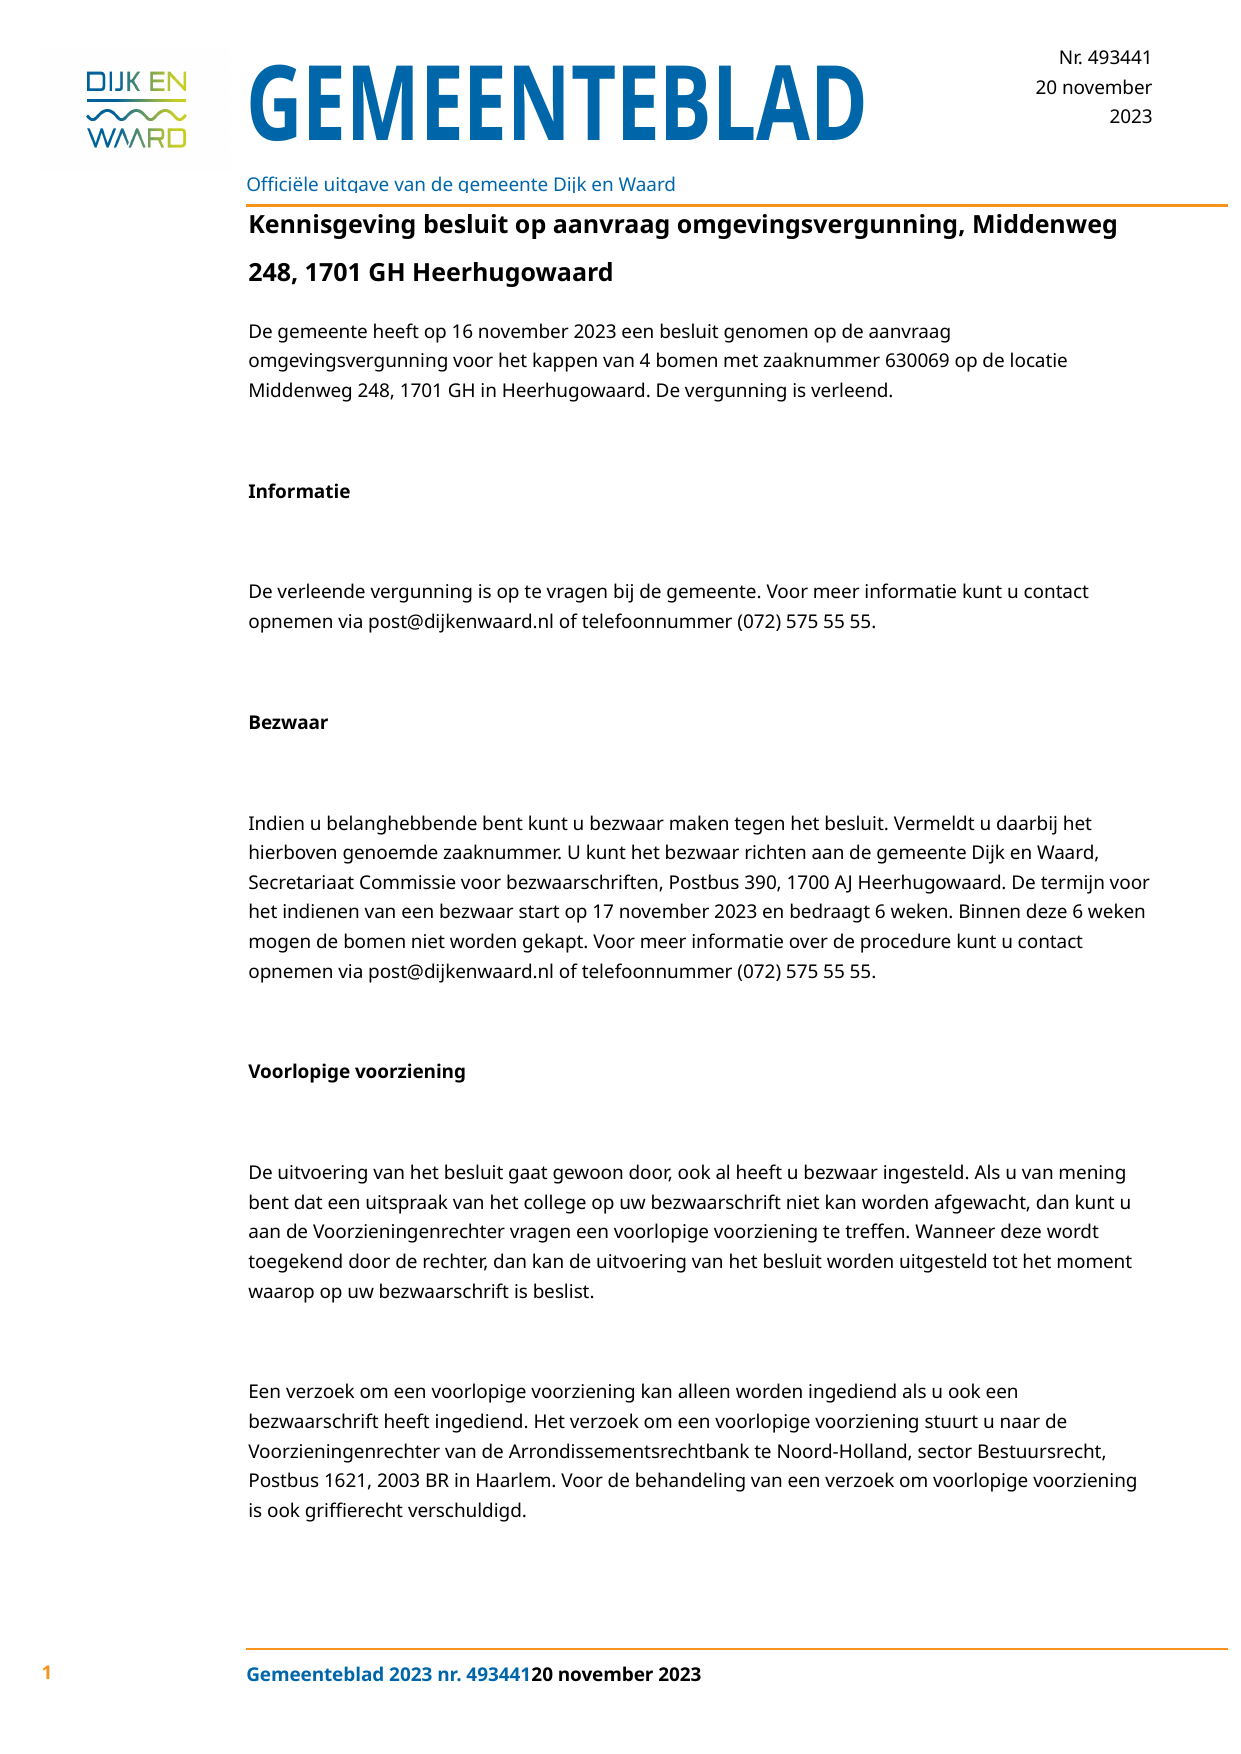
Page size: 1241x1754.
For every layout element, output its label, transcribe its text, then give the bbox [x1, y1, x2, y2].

picture [41, 47, 231, 172]
text Indien u belanghebbende bent kunt u bezwaar maken tegen het besluit. Vermeldt u daarbij het hierboven genoemde zaaknummer. U kunt het bezwaar richten aan de gemeente Dijk en Waard, Secretariaat Commissie voor bezwaarschriften, Postbus 390, 1700 AJ Heerhugowaard. De termijn voor het indienen van een bezwaar start op 17 november 2023 en bedraagt 6 weken. Binnen deze 6 weken mogen de bomen niet worden gekapt. Voor meer informatie over de procedure kunt u contact opnemen via post@dijkenwaard.nl of telefoonnummer (072) 575 55 55. [248, 810, 1152, 984]
text De verleende vergunning is op te vragen bij de gemeente. Voor meer informatie kunt u contact opnemen via post@dijkenwaard.nl of telefoonnummer (072) 575 55 55. [248, 579, 1152, 634]
text Bezwaar [248, 709, 1152, 735]
text De uitvoering van het besluit gaat gewoon door, ook al heeft u bezwaar ingesteld. Als u van mening bent dat een uitspraak van het college op uw bezwaarschrift niet kan worden afgewacht, dan kunt u aan de Voorzieningenrechter vragen een voorlopige voorziening te treffen. Wanneer deze wordt toegekend door de rechter, dan kan de uitvoering van het besluit worden uitgesteld tot het moment waarop op uw bezwaarschrift is beslist. [248, 1159, 1152, 1304]
text De gemeente heeft op 16 november 2023 een besluit genomen op de aanvraag omgevingsvergunning voor het kappen van 4 bomen met zaaknummer 630069 op de locatie Middenweg 248, 1701 GH in Heerhugowaard. De vergunning is verleend. [248, 318, 1152, 403]
text Kennisgeving besluit op aanvraag omgevingsvergunning, Middenweg 248, 1701 GH Heerhugowaard [248, 207, 1152, 288]
text Informatie [248, 478, 1152, 504]
text Voorlopige voorziening [248, 1059, 1152, 1084]
text Een verzoek om een voorlopige voorziening kan alleen worden ingediend als u ook een bezwaarschrift heeft ingediend. Het verzoek om een voorlopige voorziening stuurt u naar de Voorzieningenrechter van de Arrondissementsrechtbank te Noord-Holland, sector Bestuursrecht, Postbus 1621, 2003 BR in Haarlem. Voor de behandeling van een verzoek om voorlopige voorziening is ook griffierecht verschuldigd. [248, 1379, 1152, 1523]
